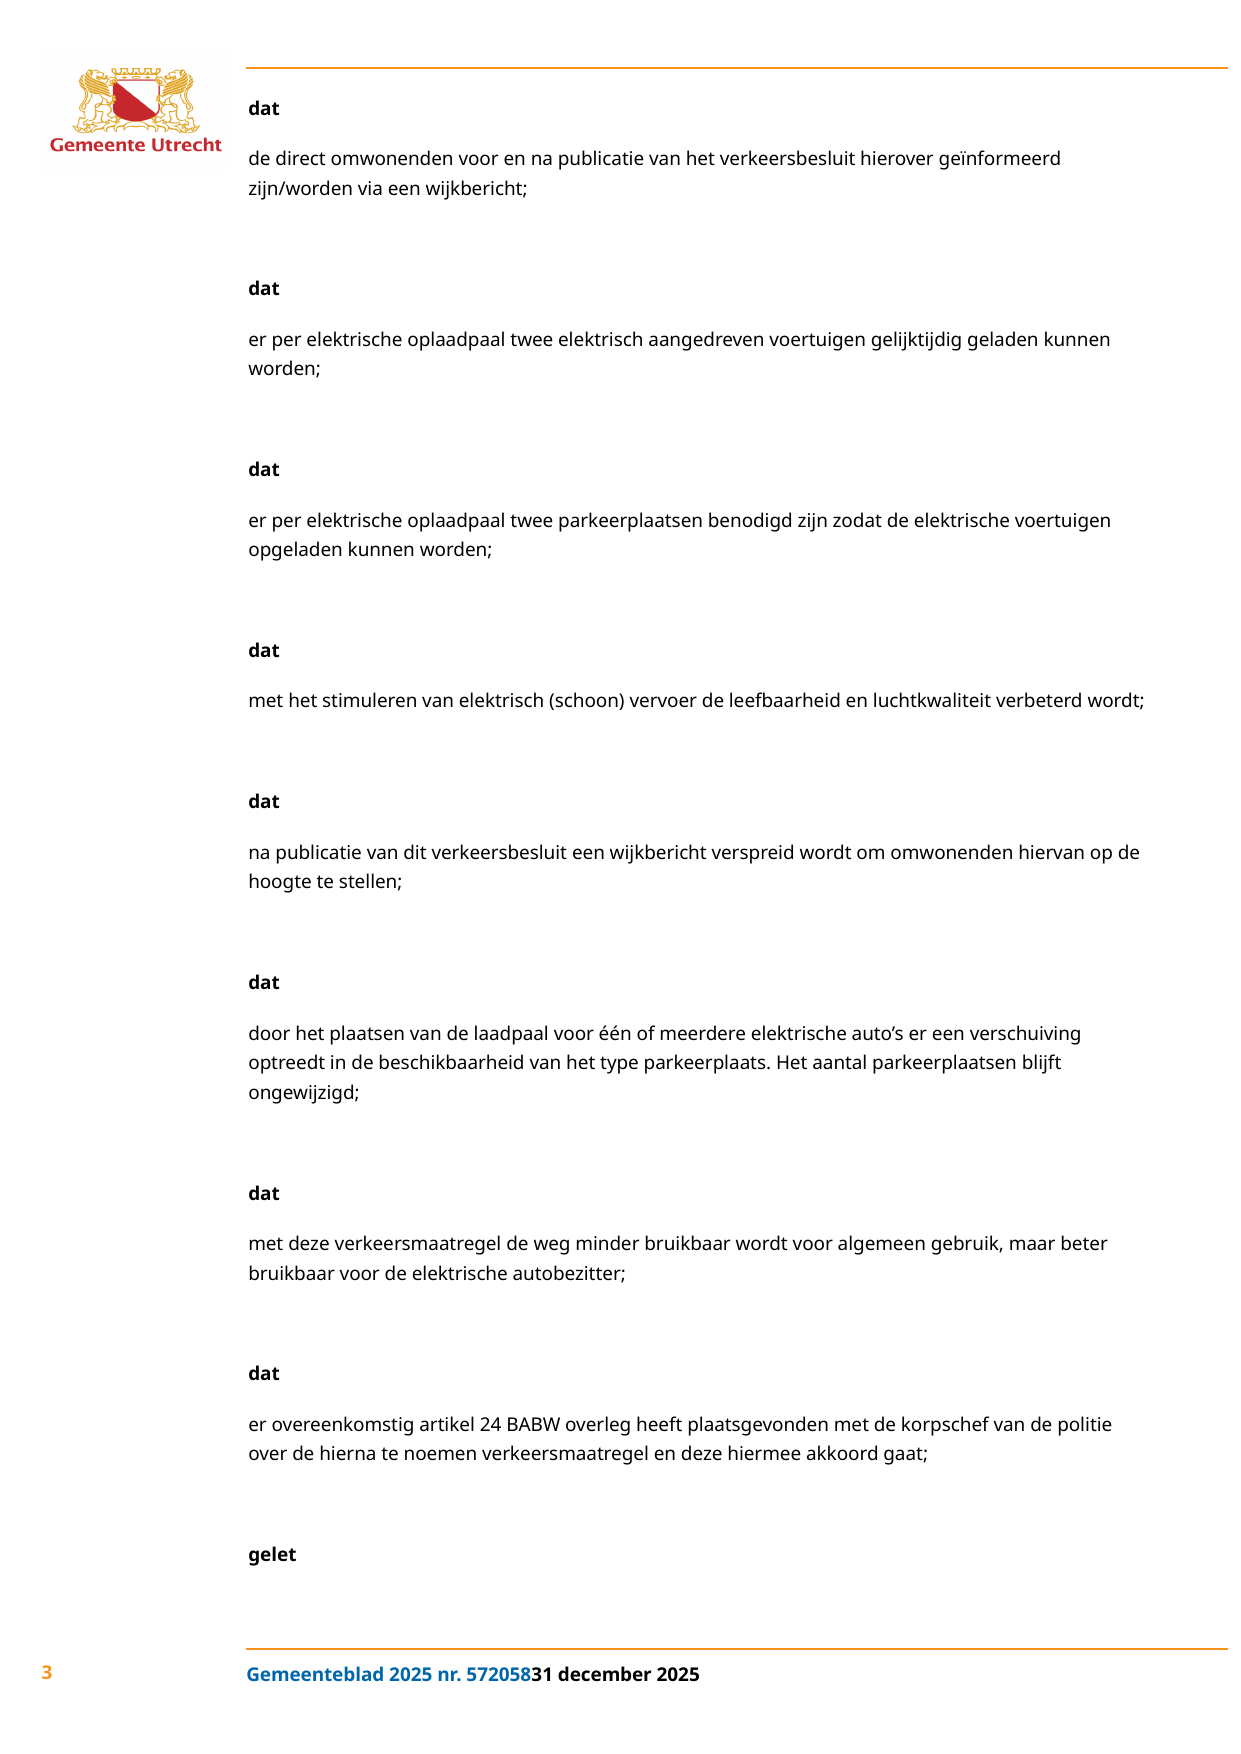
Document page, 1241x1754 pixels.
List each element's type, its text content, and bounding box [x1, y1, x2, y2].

text met het stimuleren van elektrisch (schoon) vervoer de leefbaarheid en luchtkwaliteit verbeterd wordt; [248, 688, 1152, 713]
picture [41, 47, 231, 172]
text dat [248, 637, 1152, 663]
text gelet [248, 1541, 1152, 1567]
text dat [248, 788, 1152, 814]
text dat [248, 456, 1152, 482]
text met deze verkeersmaatregel de weg minder bruikbaar wordt voor algemeen gebruik, maar beter bruikbaar voor de elektrische autobezitter; [248, 1230, 1152, 1286]
text dat [248, 1180, 1152, 1206]
text dat [248, 95, 1152, 121]
text er overeenkomstig artikel 24 BABW overleg heeft plaatsgevonden met de korpschef van de politie over de hierna te noemen verkeersmaatregel en deze hiermee akkoord gaat; [248, 1411, 1152, 1466]
text dat [248, 276, 1152, 301]
text dat [248, 1361, 1152, 1386]
text er per elektrische oplaadpaal twee elektrisch aangedreven voertuigen gelijktijdig geladen kunnen worden; [248, 326, 1152, 381]
text na publicatie van dit verkeersbesluit een wijkbericht verspreid wordt om omwonenden hiervan op de hoogte te stellen; [248, 839, 1152, 894]
text dat [248, 969, 1152, 995]
text er per elektrische oplaadpaal twee parkeerplaatsen benodigd zijn zodat de elektrische voertuigen opgeladen kunnen worden; [248, 507, 1152, 562]
text de direct omwonenden voor en na publicatie van het verkeersbesluit hierover geïnformeerd zijn/worden via een wijkbericht; [248, 145, 1152, 201]
text door het plaatsen van de laadpaal voor één of meerdere elektrische auto’s er een verschuiving optreedt in de beschikbaarheid van het type parkeerplaats. Het aantal parkeerplaatsen blijft ongewijzigd; [248, 1020, 1152, 1105]
